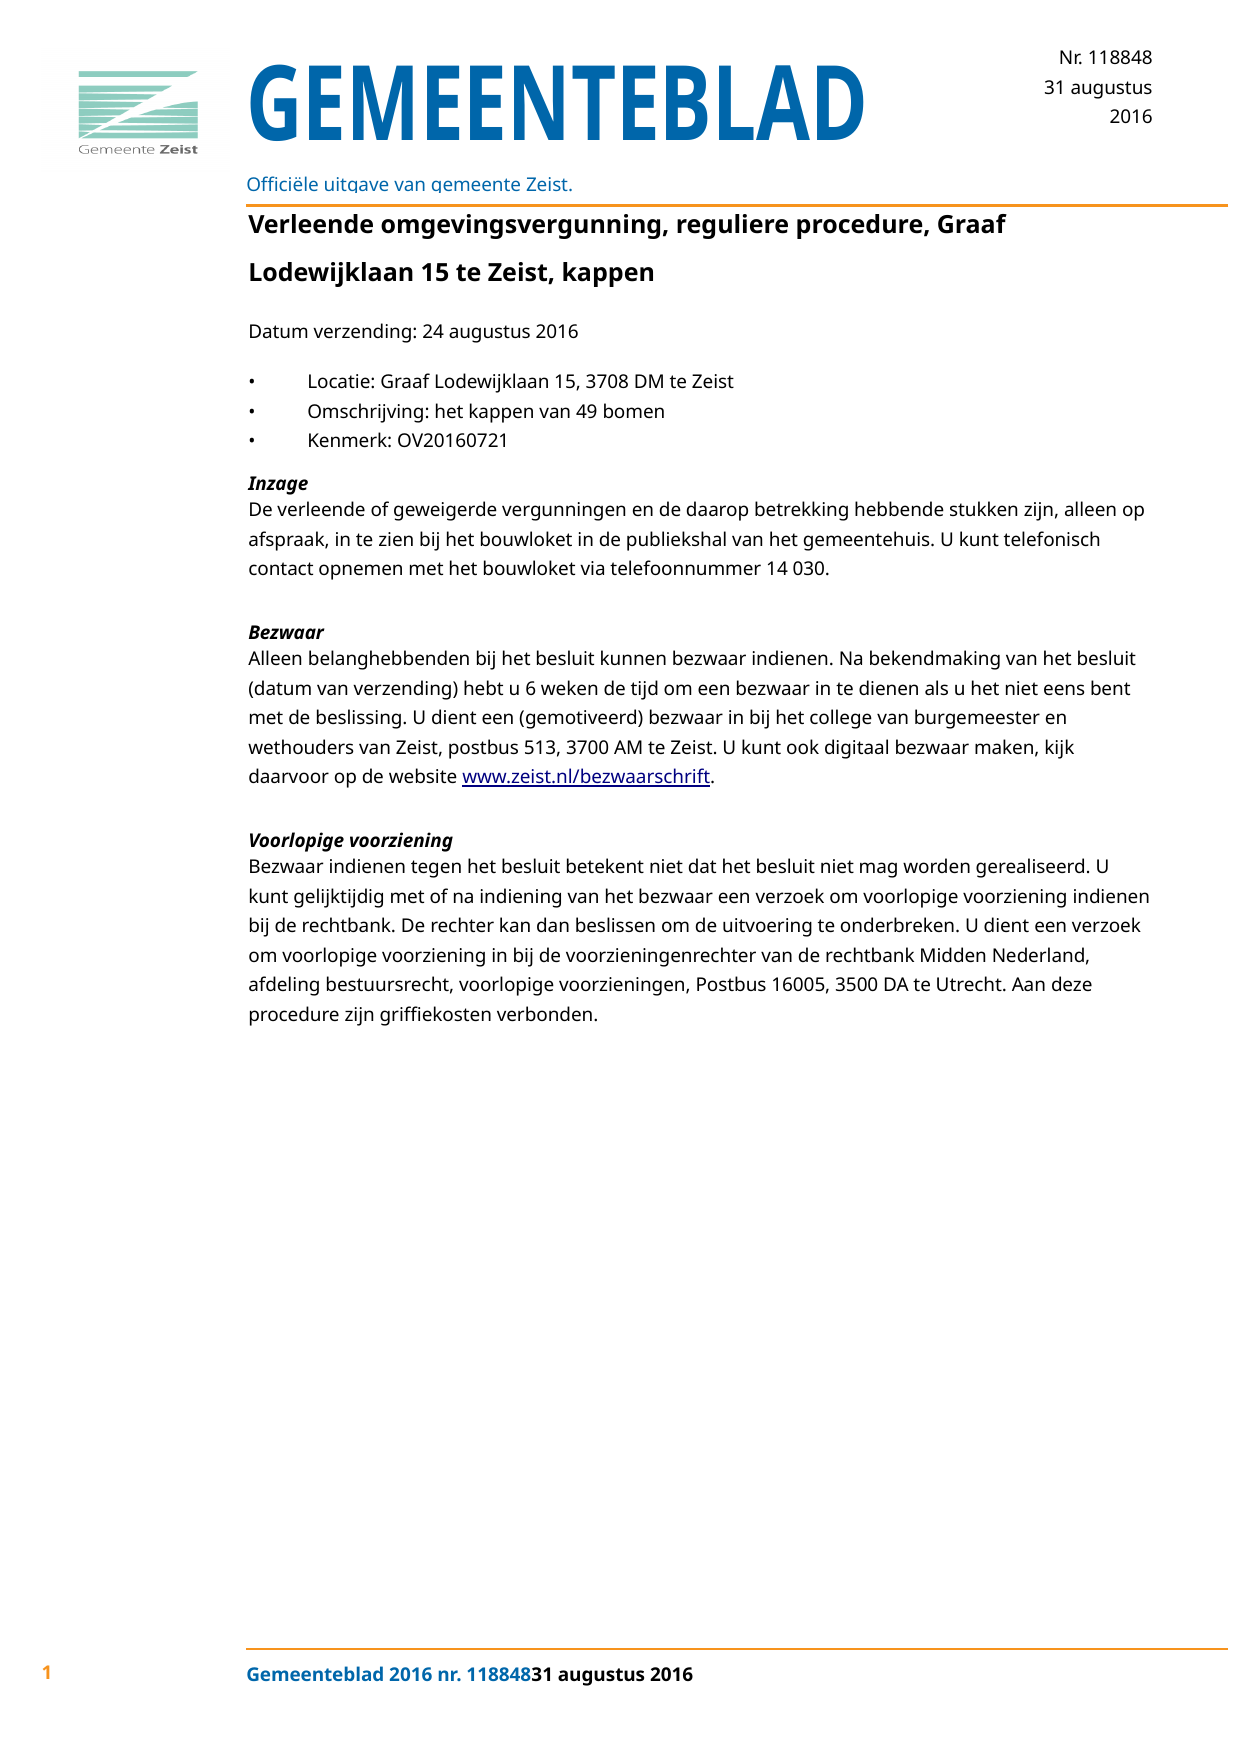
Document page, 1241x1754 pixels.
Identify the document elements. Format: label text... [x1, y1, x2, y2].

list Locatie: Graaf Lodewijklaan 15, 3708 DM te Zeist [248, 368, 1152, 394]
text Inzage [248, 471, 1152, 496]
text Bezwaar [248, 619, 1152, 645]
text De verleende of geweigerde vergunningen en de daarop betrekking hebbende stukken zijn, alleen op afspraak, in te zien bij het bouwloket in de publiekshal van het gemeentehuis. U kunt telefonisch contact opnemen met het bouwloket via telefoonnummer 14 030. [248, 496, 1152, 581]
list Kenmerk: OV20160721 [248, 427, 1152, 453]
picture [41, 47, 231, 172]
text Verleende omgevingsvergunning, reguliere procedure, Graaf Lodewijklaan 15 te Zeist, kappen [248, 207, 1152, 288]
text Datum verzending: 24 augustus 2016 [248, 318, 1152, 344]
list Omschrijving: het kappen van 49 bomen [248, 398, 1152, 424]
text Voorlopige voorziening [248, 827, 1152, 853]
text Alleen belanghebbenden bij het besluit kunnen bezwaar indienen. Na bekendmaking van het besluit (datum van verzending) hebt u 6 weken de tijd om een bezwaar in te dienen als u het niet eens bent met de beslissing. U dient een (gemotiveerd) bezwaar in bij het college van burgemeester en wethouders van Zeist, postbus 513, 3700 AM te Zeist. U kunt ook digitaal bezwaar maken, kijk daarvoor op de website www.zeist.nl/bezwaarschrift. [248, 645, 1152, 789]
text Bezwaar indienen tegen het besluit betekent niet dat het besluit niet mag worden gerealiseerd. U kunt gelijktijdig met of na indiening van het bezwaar een verzoek om voorlopige voorziening indienen bij de rechtbank. De rechter kan dan beslissen om de uitvoering te onderbreken. U dient een verzoek om voorlopige voorziening in bij de voorzieningenrechter van de rechtbank Midden Nederland, afdeling bestuursrecht, voorlopige voorzieningen, Postbus 16005, 3500 DA te Utrecht. Aan deze procedure zijn griffiekosten verbonden. [248, 853, 1152, 1027]
